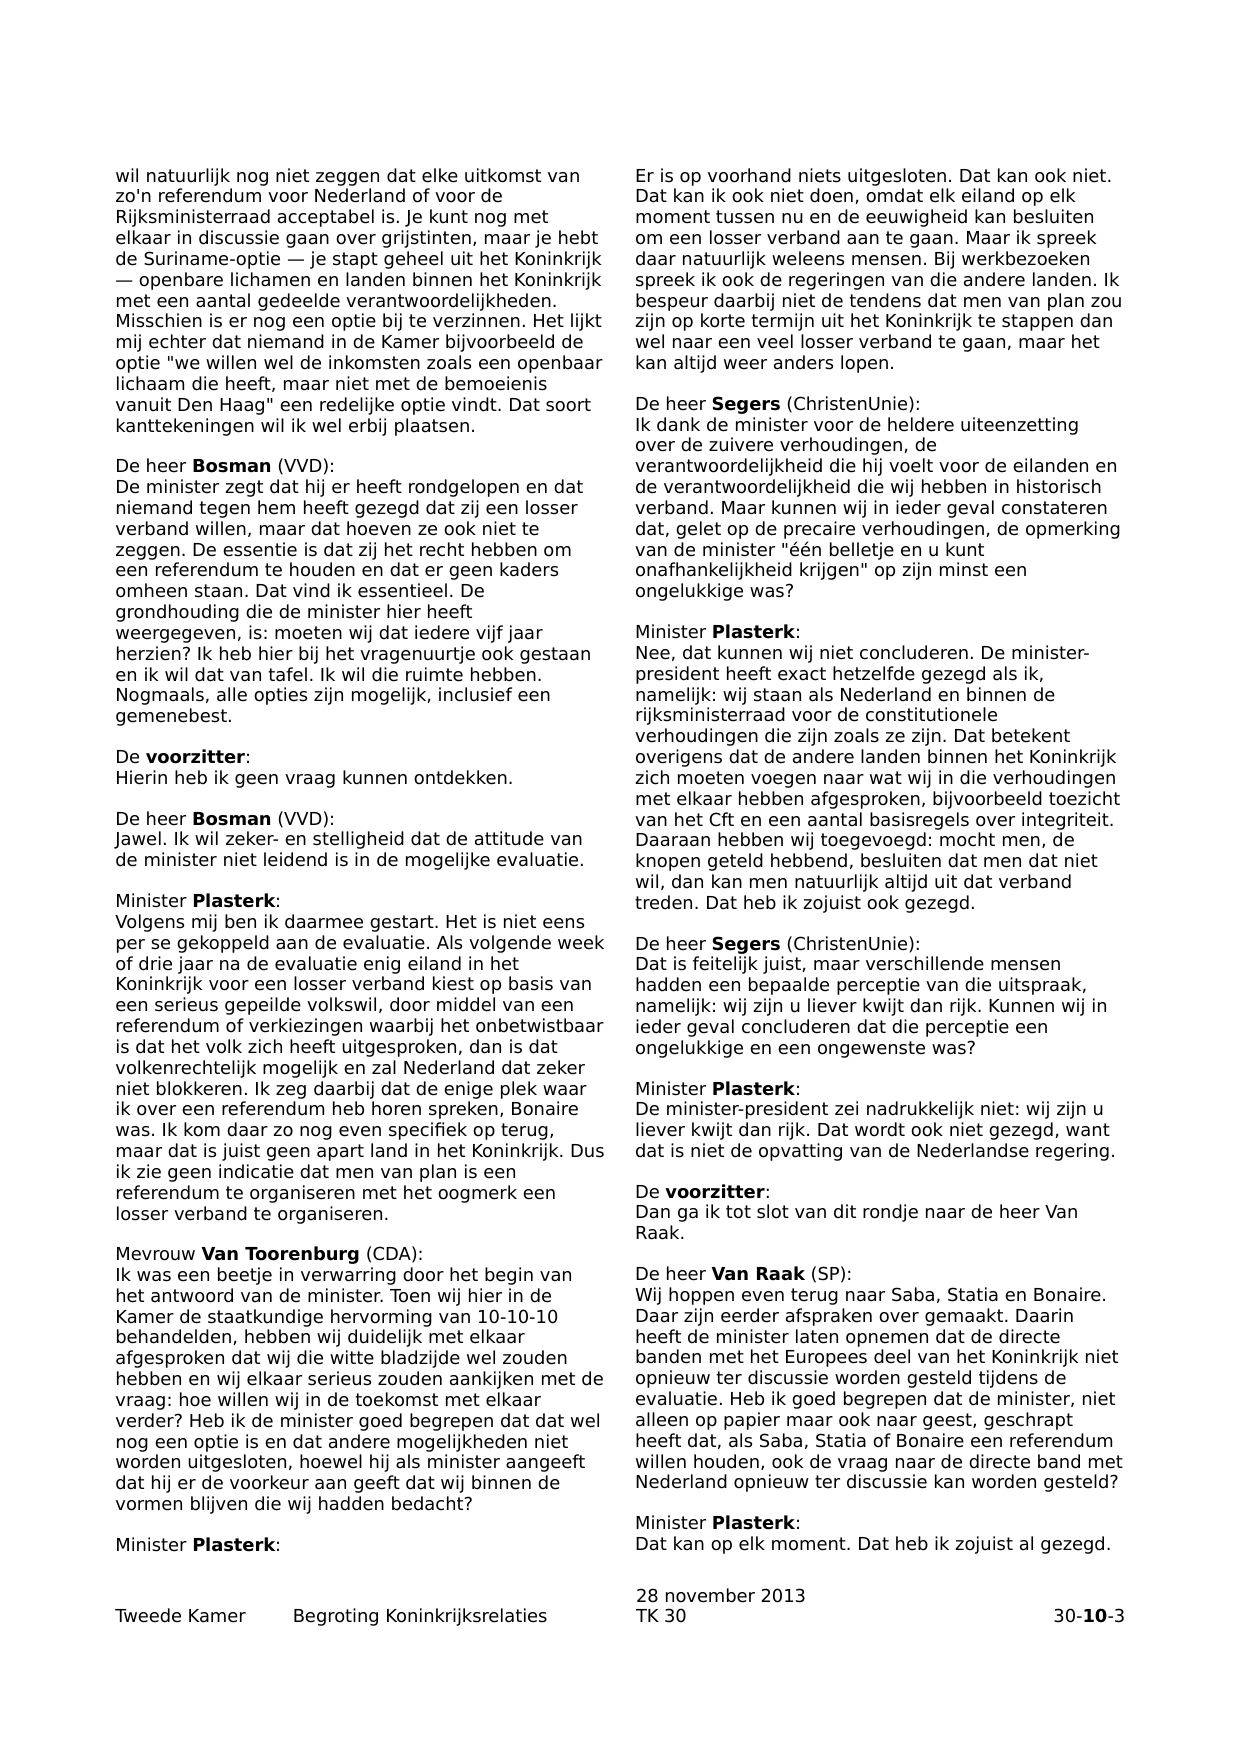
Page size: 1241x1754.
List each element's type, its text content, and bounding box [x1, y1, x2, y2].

text De minister zegt dat hij er heeft rondgelopen en dat niemand tegen hem heeft gezegd dat zij een losser verband willen, maar dat hoeven ze ook niet te zeggen. De essentie is dat zij het recht hebben om een referendum te houden en dat er geen kaders omheen staan. Dat vind ik essentieel. De grondhouding die de minister hier heeft weergegeven, is: moeten wij dat iedere vijf jaar herzien? Ik heb hier bij het vragenuurtje ook gestaan en ik wil dat van tafel. Ik wil die ruimte hebben. Nogmaals, alle opties zijn mogelijk, inclusief een gemenebest. [115, 477, 605, 727]
text Minister Plasterk: [115, 1535, 605, 1556]
text Minister Plasterk: [635, 1078, 1125, 1099]
text De heer Bosman (VVD): [115, 808, 605, 829]
text Hierin heb ik geen vraag kunnen ontdekken. [115, 768, 605, 788]
text Minister Plasterk: [635, 1513, 1125, 1534]
text De voorzitter: [635, 1182, 1125, 1202]
text De heer Bosman (VVD): [115, 456, 605, 477]
text De heer Van Raak (SP): [635, 1264, 1125, 1285]
text Jawel. Ik wil zeker- en stelligheid dat de attitude van de minister niet leidend is in de mogelijke evaluatie. [115, 829, 605, 871]
text Nee, dat kunnen wij niet concluderen. De minister-president heeft exact hetzelfde gezegd als ik, namelijk: wij staan als Nederland en binnen de rijksministerraad voor de constitutionele verhoudingen die zijn zoals ze zijn. Dat betekent overigens dat de andere landen binnen het Koninkrijk zich moeten voegen naar wat wij in die verhoudingen met elkaar hebben afgesproken, bijvoorbeeld toezicht van het Cft en een aantal basisregels over integriteit. Daaraan hebben wij toegevoegd: mocht men, de knopen geteld hebbend, besluiten dat men dat niet wil, dan kan men natuurlijk altijd uit dat verband treden. Dat heb ik zojuist ook gezegd. [635, 643, 1125, 913]
text Dat kan op elk moment. Dat heb ik zojuist al gezegd. [635, 1534, 1125, 1554]
text Wij hoppen even terug naar Saba, Statia en Bonaire. Daar zijn eerder afspraken over gemaakt. Daarin heeft de minister laten opnemen dat de directe banden met het Europees deel van het Koninkrijk niet opnieuw ter discussie worden gesteld tijdens de evaluatie. Heb ik goed begrepen dat de minister, niet alleen op papier maar ook naar geest, geschrapt heeft dat, als Saba, Statia of Bonaire een referendum willen houden, ook de vraag naar de directe band met Nederland opnieuw ter discussie kan worden gesteld? [635, 1285, 1125, 1493]
text wil natuurlijk nog niet zeggen dat elke uitkomst van zo'n referendum voor Nederland of voor de Rijksministerraad acceptabel is. Je kunt nog met elkaar in discussie gaan over grijstinten, maar je hebt de Suriname-optie — je stapt geheel uit het Koninkrijk — openbare lichamen en landen binnen het Koninkrijk met een aantal gedeelde verantwoordelijkheden. Misschien is er nog een optie bij te verzinnen. Het lijkt mij echter dat niemand in de Kamer bijvoorbeeld de optie "we willen wel de inkomsten zoals een openbaar lichaam die heeft, maar niet met de bemoeienis vanuit Den Haag" een redelijke optie vindt. Dat soort kanttekeningen wil ik wel erbij plaatsen. [115, 165, 605, 436]
text De minister-president zei nadrukkelijk niet: wij zijn u liever kwijt dan rijk. Dat wordt ook niet gezegd, want dat is niet de opvatting van de Nederlandse regering. [635, 1099, 1125, 1162]
text Minister Plasterk: [635, 622, 1125, 643]
text De heer Segers (ChristenUnie): [635, 394, 1125, 414]
text De heer Segers (ChristenUnie): [635, 933, 1125, 954]
text Dat is feitelijk juist, maar verschillende mensen hadden een bepaalde perceptie van die uitspraak, namelijk: wij zijn u liever kwijt dan rijk. Kunnen wij in ieder geval concluderen dat die perceptie een ongelukkige en een ongewenste was? [635, 954, 1125, 1058]
text Minister Plasterk: [115, 891, 605, 912]
text Dan ga ik tot slot van dit rondje naar de heer Van Raak. [635, 1202, 1125, 1244]
text Mevrouw Van Toorenburg (CDA): [115, 1244, 605, 1265]
text Ik dank de minister voor de heldere uiteenzetting over de zuivere verhoudingen, de verantwoordelijkheid die hij voelt voor de eilanden en de verantwoordelijkheid die wij hebben in historisch verband. Maar kunnen wij in ieder geval constateren dat, gelet op de precaire verhoudingen, de opmerking van de minister "één belletje en u kunt onafhankelijkheid krijgen" op zijn minst een ongelukkige was? [635, 414, 1125, 602]
text Volgens mij ben ik daarmee gestart. Het is niet eens per se gekoppeld aan de evaluatie. Als volgende week of drie jaar na de evaluatie enig eiland in het Koninkrijk voor een losser verband kiest op basis van een serieus gepeilde volkswil, door middel van een referendum of verkiezingen waarbij het onbetwistbaar is dat het volk zich heeft uitgesproken, dan is dat volkenrechtelijk mogelijk en zal Nederland dat zeker niet blokkeren. Ik zeg daarbij dat de enige plek waar ik over een referendum heb horen spreken, Bonaire was. Ik kom daar zo nog even specifiek op terug, maar dat is juist geen apart land in het Koninkrijk. Dus ik zie geen indicatie dat men van plan is een referendum te organiseren met het oogmerk een losser verband te organiseren. [115, 912, 605, 1224]
text Er is op voorhand niets uitgesloten. Dat kan ook niet. Dat kan ik ook niet doen, omdat elk eiland op elk moment tussen nu en de eeuwigheid kan besluiten om een losser verband aan te gaan. Maar ik spreek daar natuurlijk weleens mensen. Bij werkbezoeken spreek ik ook de regeringen van die andere landen. Ik bespeur daarbij niet de tendens dat men van plan zou zijn op korte termijn uit het Koninkrijk te stappen dan wel naar een veel losser verband te gaan, maar het kan altijd weer anders lopen. [635, 165, 1125, 374]
text De voorzitter: [115, 747, 605, 768]
text Ik was een beetje in verwarring door het begin van het antwoord van de minister. Toen wij hier in de Kamer de staatkundige hervorming van 10-10-10 behandelden, hebben wij duidelijk met elkaar afgesproken dat wij die witte bladzijde wel zouden hebben en wij elkaar serieus zouden aankijken met de vraag: hoe willen wij in de toekomst met elkaar verder? Heb ik de minister goed begrepen dat dat wel nog een optie is en dat andere mogelijkheden niet worden uitgesloten, hoewel hij als minister aangeeft dat hij er de voorkeur aan geeft dat wij binnen de vormen blijven die wij hadden bedacht? [115, 1265, 605, 1515]
